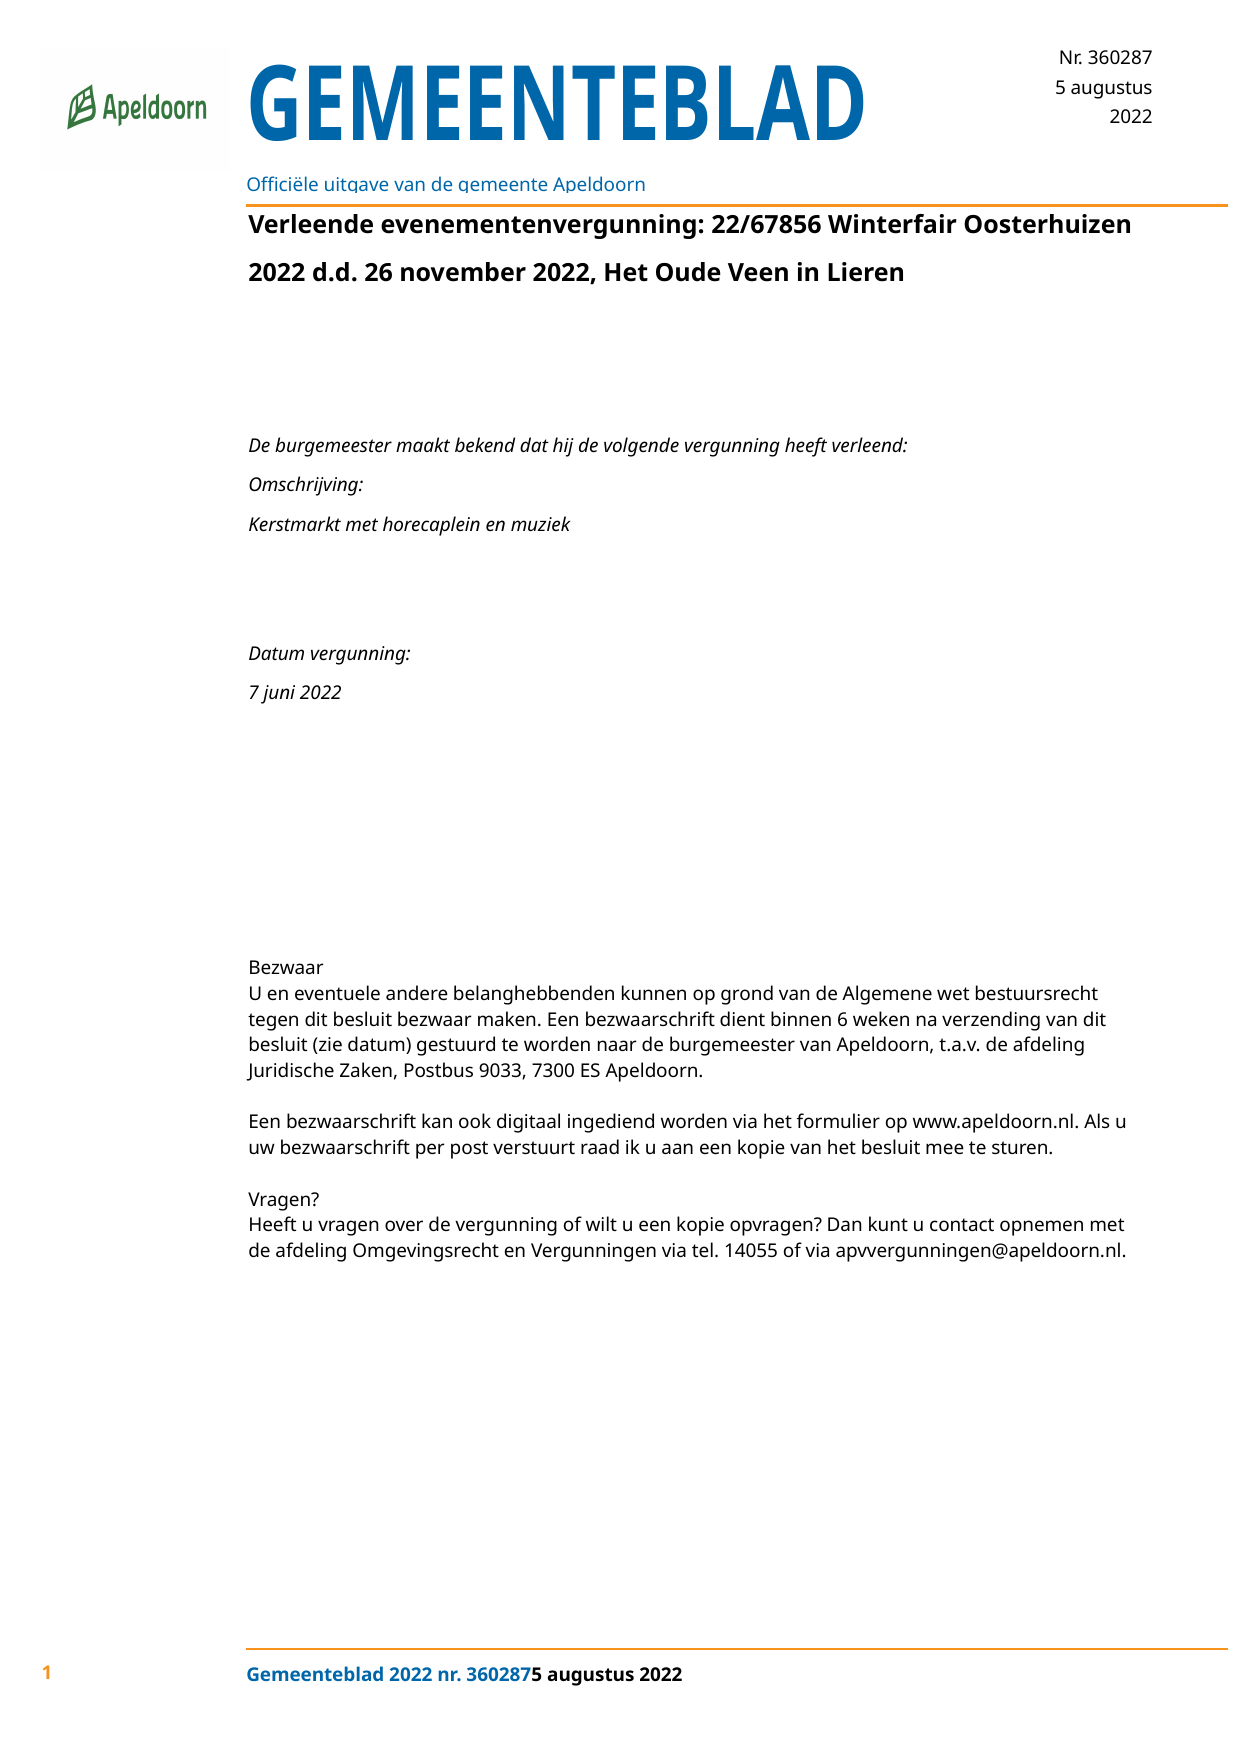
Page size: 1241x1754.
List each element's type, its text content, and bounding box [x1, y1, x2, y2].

text Verleende evenementenvergunning: 22/67856 Winterfair Oosterhuizen 2022 d.d. 26 november 2022, Het Oude Veen in Lieren [248, 207, 1152, 288]
text Kerstmarkt met horecaplein en muziek [248, 511, 1152, 537]
picture [41, 47, 231, 172]
text De burgemeester maakt bekend dat hij de volgende vergunning heeft verleend: [248, 432, 1152, 458]
text Een bezwaarschrift kan ook digitaal ingediend worden via het formulier op www.apeldoorn.nl. Als u uw bezwaarschrift per post verstuurt raad ik u aan een kopie van het besluit mee te sturen. [248, 1109, 1152, 1160]
text Omschrijving: [248, 472, 1152, 497]
text Bezwaar [248, 954, 1152, 980]
text Vragen? [248, 1186, 1152, 1212]
text 7 juni 2022 [248, 679, 1152, 705]
text Heeft u vragen over de vergunning of wilt u een kopie opvragen? Dan kunt u contact opnemen met de afdeling Omgevingsrecht en Vergunningen via tel. 14055 of via apvvergunningen@apeldoorn.nl. [248, 1212, 1152, 1263]
text U en eventuele andere belanghebbenden kunnen op grond van de Algemene wet bestuursrecht tegen dit besluit bezwaar maken. Een bezwaarschrift dient binnen 6 weken na verzending van dit besluit (zie datum) gestuurd te worden naar de burgemeester van Apeldoorn, t.a.v. de afdeling Juridische Zaken, Postbus 9033, 7300 ES Apeldoorn. [248, 980, 1152, 1083]
text Datum vergunning: [248, 640, 1152, 666]
